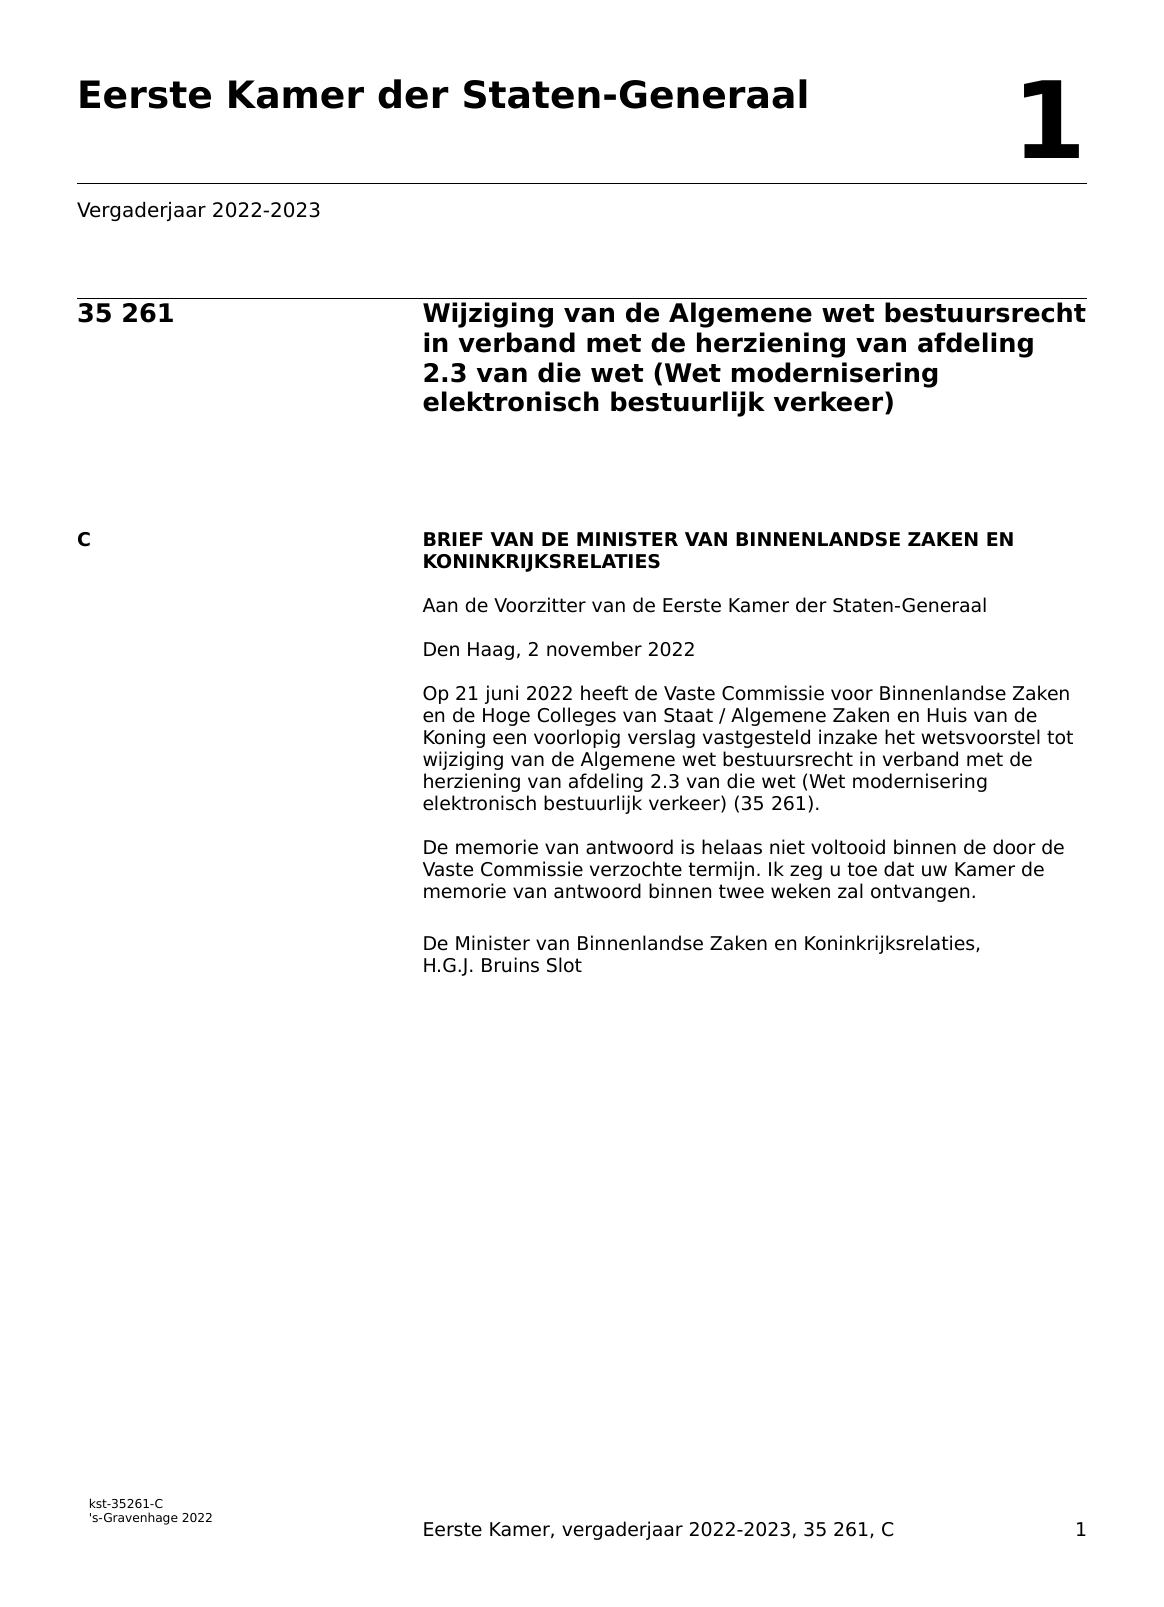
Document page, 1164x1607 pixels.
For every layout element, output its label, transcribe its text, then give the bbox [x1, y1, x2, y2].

text 's-Gravenhage 2022 [88, 1511, 323, 1525]
text De memorie van antwoord is helaas niet voltooid binnen de door de Vaste Commissie verzochte termijn. Ik zeg u toe dat uw Kamer de memorie van antwoord binnen twee weken zal ontvangen. [422, 837, 1087, 903]
subtitle 35 261 Wijziging van de Algemene wet bestuursrecht in verband met de herziening van afdeling 2.3 van die wet (Wet modernisering elektronisch bestuurlijk verkeer) [77, 299, 1087, 418]
text De Minister van Binnenlandse Zaken en Koninkrijksrelaties, H.G.J. Bruins Slot [422, 933, 1087, 977]
text Aan de Voorzitter van de Eerste Kamer der Staten-Generaal [422, 595, 1087, 617]
text kst-35261-C [88, 1497, 323, 1511]
subtitle C BRIEF VAN DE MINISTER VAN BINNENLANDSE ZAKEN EN KONINKRIJKSRELATIES [77, 529, 1087, 573]
table_header 1 [886, 59, 1087, 183]
text Op 21 juni 2022 heeft de Vaste Commissie voor Binnenlandse Zaken en de Hoge Colleges van Staat / Algemene Zaken en Huis van de Koning een voorlopig verslag vastgesteld inzake het wetsvoorstel tot wijziging van de Algemene wet bestuursrecht in verband met de herziening van afdeling 2.3 van die wet (Wet modernisering elektronisch bestuurlijk verkeer) (35 261). [422, 683, 1087, 815]
text Den Haag, 2 november 2022 [422, 639, 1087, 661]
table_header Eerste Kamer der Staten-Generaal [77, 59, 886, 183]
table_cell Vergaderjaar 2022-2023 [77, 184, 1087, 298]
